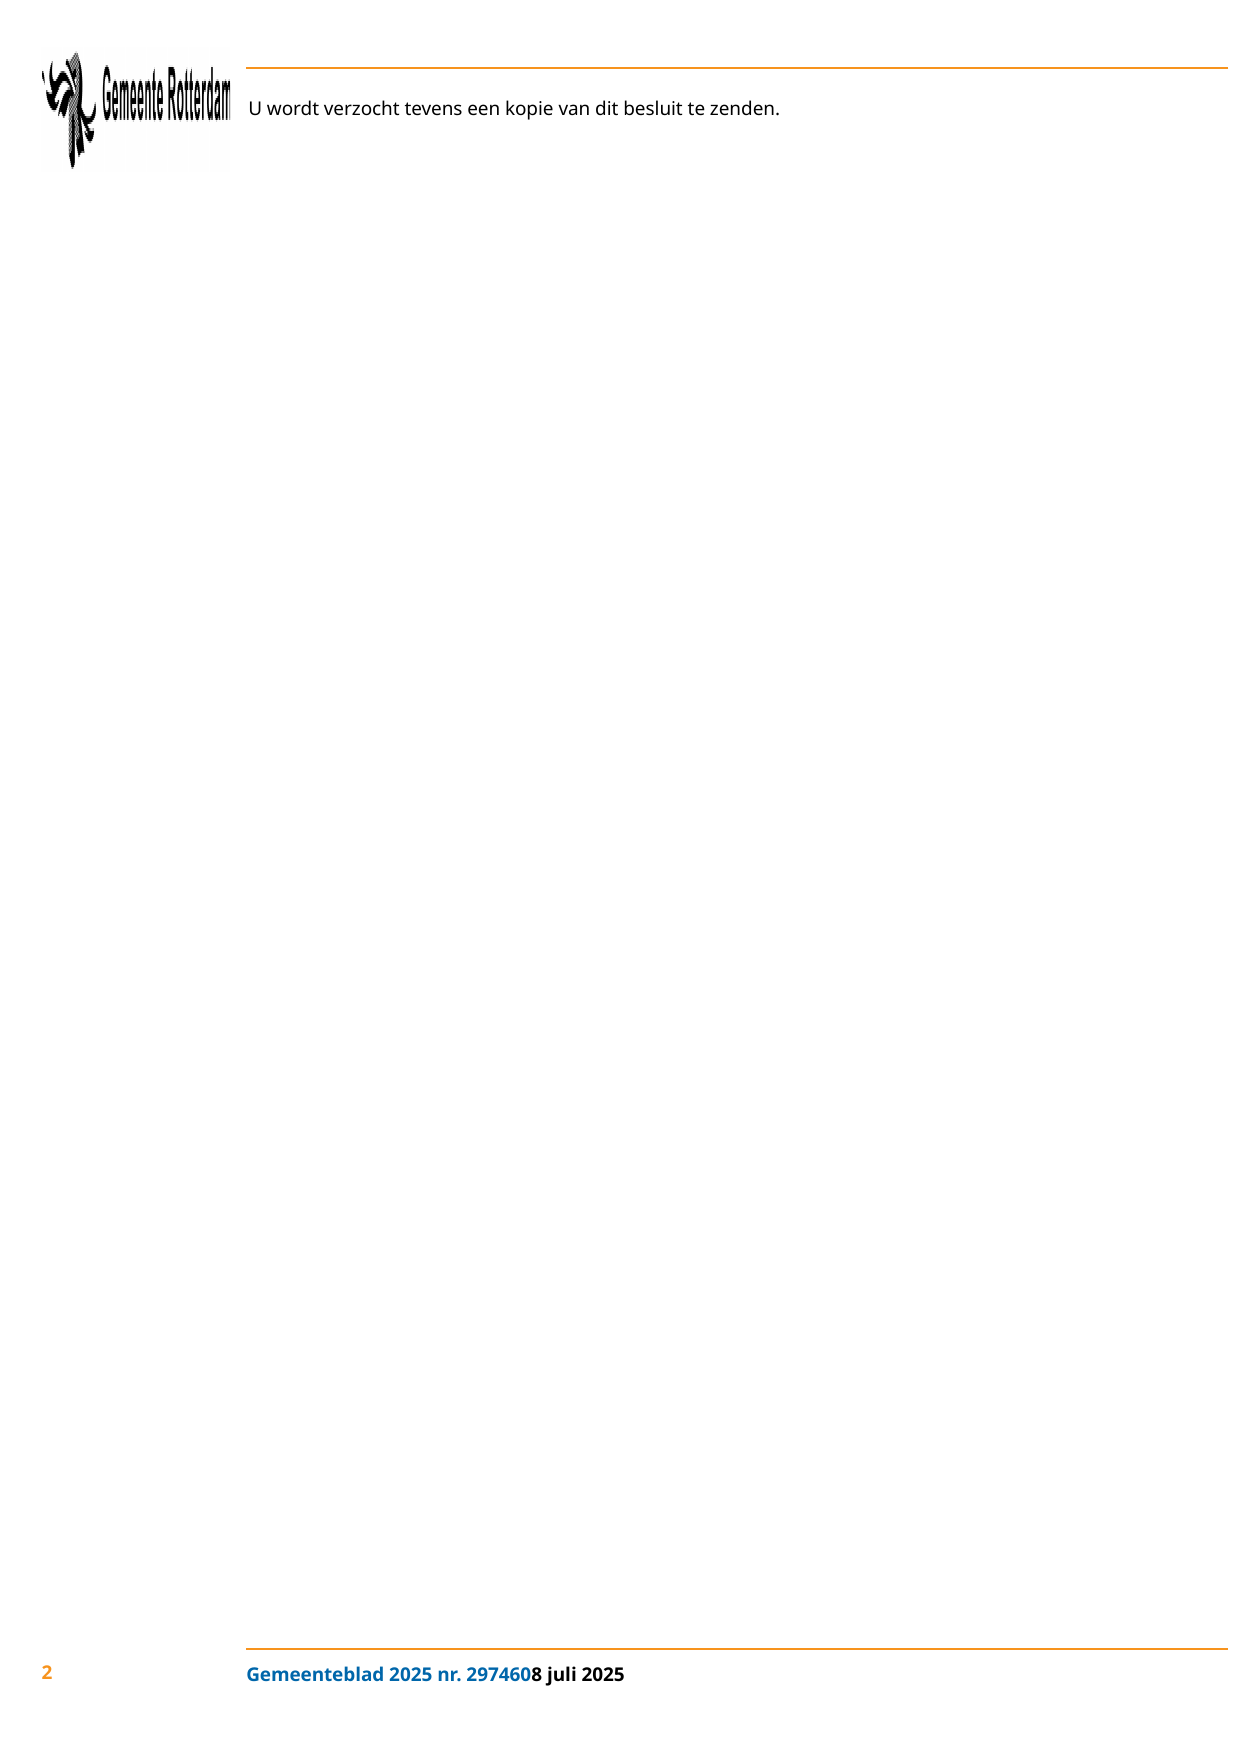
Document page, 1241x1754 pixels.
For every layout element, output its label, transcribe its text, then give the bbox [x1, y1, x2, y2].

text U wordt verzocht tevens een kopie van dit besluit te zenden. [248, 95, 1152, 121]
picture [41, 47, 231, 172]
